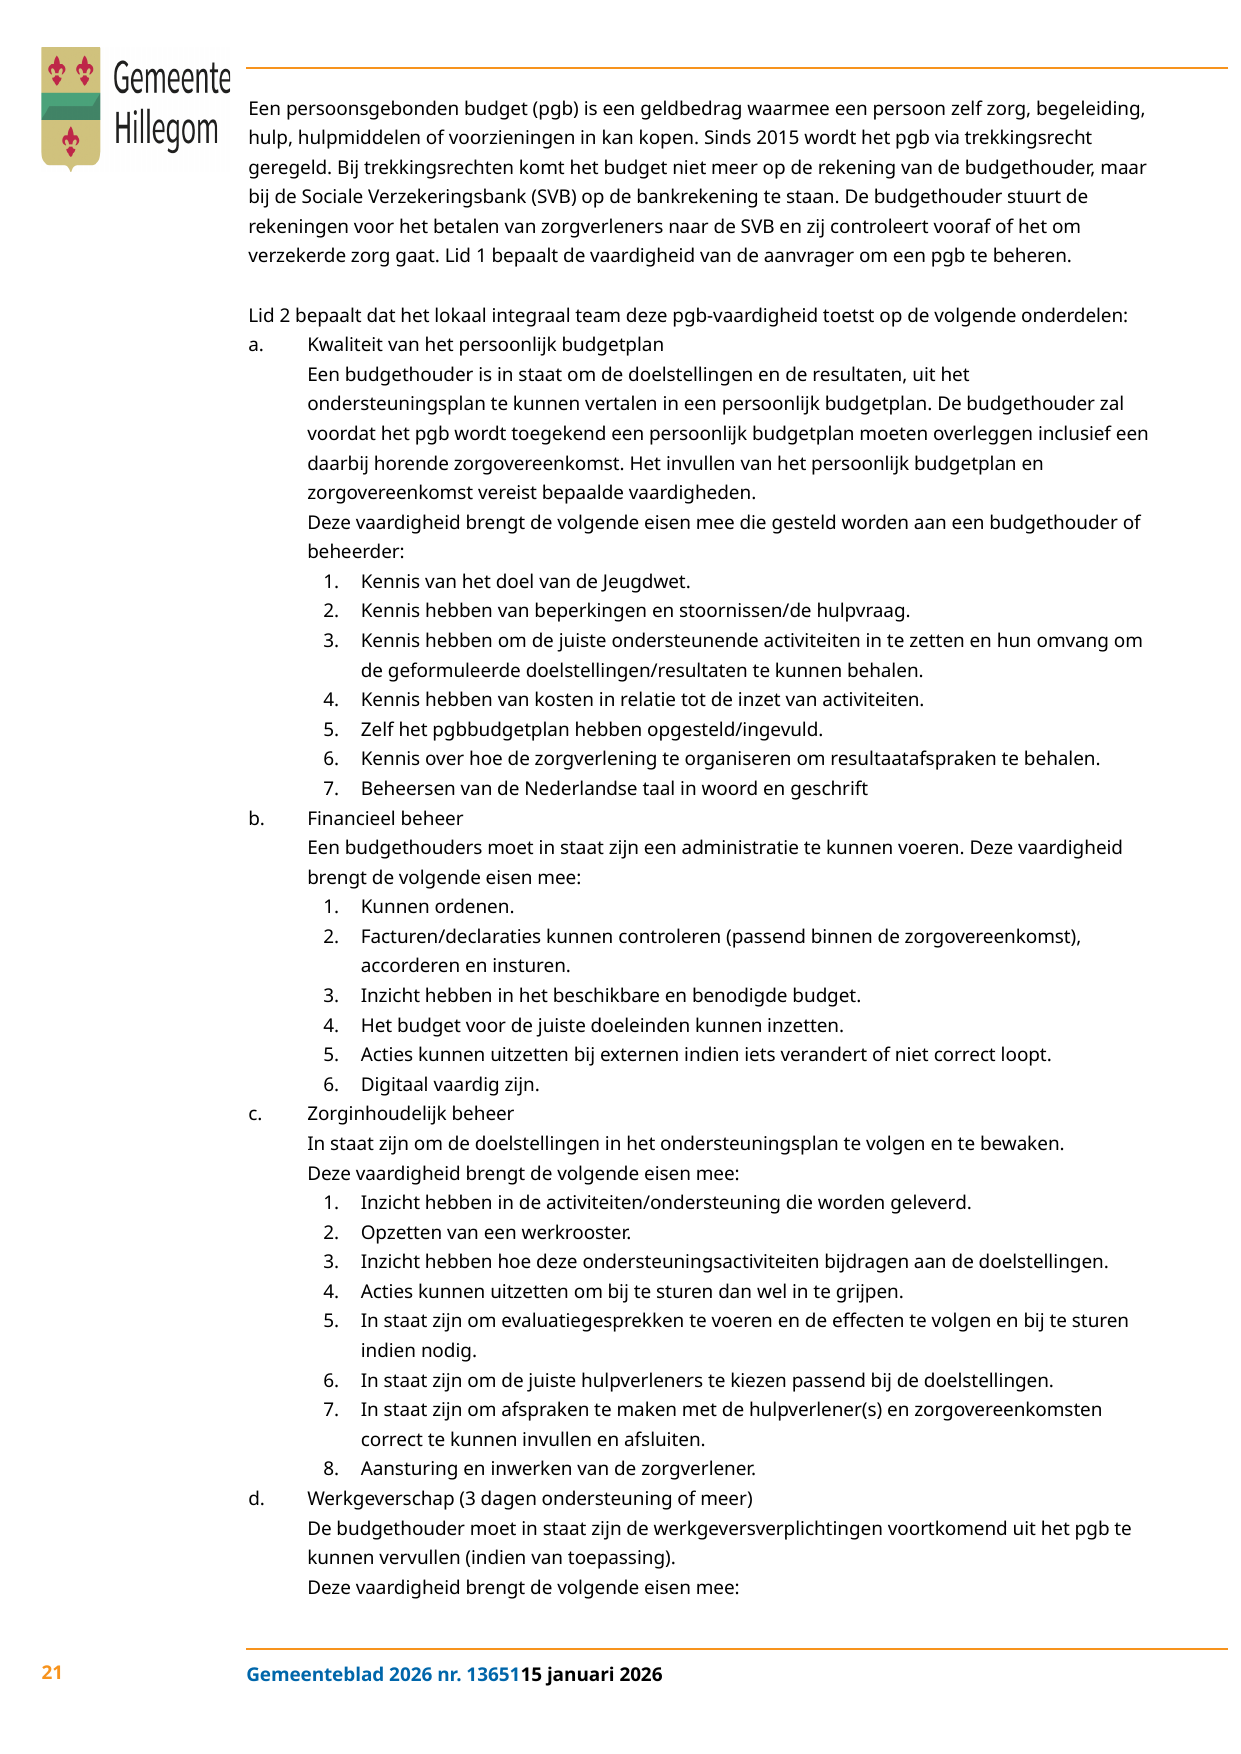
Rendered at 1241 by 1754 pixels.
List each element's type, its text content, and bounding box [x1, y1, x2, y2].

list Kennis hebben van beperkingen en stoornissen/de hulpvraag. [323, 598, 1152, 623]
list Zelf het pgbbudgetplan hebben opgesteld/ingevuld. [323, 716, 1152, 742]
list Het budget voor de juiste doeleinden kunnen inzetten. [323, 1012, 1152, 1038]
list Facturen/declaraties kunnen controleren (passend binnen de zorgovereenkomst), accorderen en insturen. [323, 923, 1152, 978]
list Beheersen van de Nederlandse taal in woord en geschrift [323, 775, 1152, 801]
list Kennis van het doel van de Jeugdwet. [323, 568, 1152, 594]
list Inzicht hebben hoe deze ondersteuningsactiviteiten bijdragen aan de doelstellingen. [323, 1248, 1152, 1274]
list Acties kunnen uitzetten om bij te sturen dan wel in te grijpen. [323, 1278, 1152, 1304]
picture [41, 47, 231, 172]
list Deze vaardigheid brengt de volgende eisen mee: [248, 1160, 1152, 1186]
list Een budgethouders moet in staat zijn een administratie te kunnen voeren. Deze vaardigheid brengt de volgende eisen mee: [248, 834, 1152, 890]
list Kwaliteit van het persoonlijk budgetplan [248, 331, 1152, 357]
list Werkgeverschap (3 dagen ondersteuning of meer) [248, 1485, 1152, 1511]
list Kennis over hoe de zorgverlening te organiseren om resultaatafspraken te behalen. [323, 746, 1152, 771]
text Lid 2 bepaalt dat het lokaal integraal team deze pgb-vaardigheid toetst op de volgende onderdelen: [248, 302, 1152, 328]
list Financieel beheer [248, 805, 1152, 831]
list Inzicht hebben in het beschikbare en benodigde budget. [323, 982, 1152, 1008]
list Kennis hebben om de juiste ondersteunende activiteiten in te zetten en hun omvang om de geformuleerde doelstellingen/resultaten te kunnen behalen. [323, 627, 1152, 683]
text Een persoonsgebonden budget (pgb) is een geldbedrag waarmee een persoon zelf zorg, begeleiding, hulp, hulpmiddelen of voorzieningen in kan kopen. Sinds 2015 wordt het pgb via trekkingsrecht geregeld. Bij trekkingsrechten komt het budget niet meer op de rekening van de budgethouder, maar bij de Sociale Verzekeringsbank (SVB) op de bankrekening te staan. De budgethouder stuurt de rekeningen voor het betalen van zorgverleners naar de SVB en zij controleert vooraf of het om verzekerde zorg gaat. Lid 1 bepaalt de vaardigheid van de aanvrager om een pgb te beheren. [248, 95, 1152, 268]
list Zorginhoudelijk beheer [248, 1101, 1152, 1126]
list In staat zijn om de juiste hulpverleners te kiezen passend bij de doelstellingen. [323, 1367, 1152, 1393]
list Opzetten van een werkrooster. [323, 1219, 1152, 1245]
list Digitaal vaardig zijn. [323, 1071, 1152, 1097]
list Kennis hebben van kosten in relatie tot de inzet van activiteiten. [323, 686, 1152, 712]
list Aansturing en inwerken van de zorgverlener. [323, 1456, 1152, 1481]
list Acties kunnen uitzetten bij externen indien iets verandert of niet correct loopt. [323, 1041, 1152, 1067]
list Inzicht hebben in de activiteiten/ondersteuning die worden geleverd. [323, 1189, 1152, 1215]
list In staat zijn om evaluatiegesprekken te voeren en de effecten te volgen en bij te sturen indien nodig. [323, 1308, 1152, 1363]
list In staat zijn om de doelstellingen in het ondersteuningsplan te volgen en te bewaken. [248, 1130, 1152, 1156]
list Een budgethouder is in staat om de doelstellingen en de resultaten, uit het ondersteuningsplan te kunnen vertalen in een persoonlijk budgetplan. De budgethouder zal voordat het pgb wordt toegekend een persoonlijk budgetplan moeten overleggen inclusief een daarbij horende zorgovereenkomst. Het invullen van het persoonlijk budgetplan en zorgovereenkomst vereist bepaalde vaardigheden. [248, 361, 1152, 505]
list Deze vaardigheid brengt de volgende eisen mee die gesteld worden aan een budgethouder of beheerder: [248, 509, 1152, 564]
list Kunnen ordenen. [323, 893, 1152, 919]
list De budgethouder moet in staat zijn de werkgeversverplichtingen voortkomend uit het pgb te kunnen vervullen (indien van toepassing). [248, 1515, 1152, 1570]
list In staat zijn om afspraken te maken met de hulpverlener(s) en zorgovereenkomsten correct te kunnen invullen en afsluiten. [323, 1396, 1152, 1452]
list Deze vaardigheid brengt de volgende eisen mee: [248, 1574, 1152, 1600]
